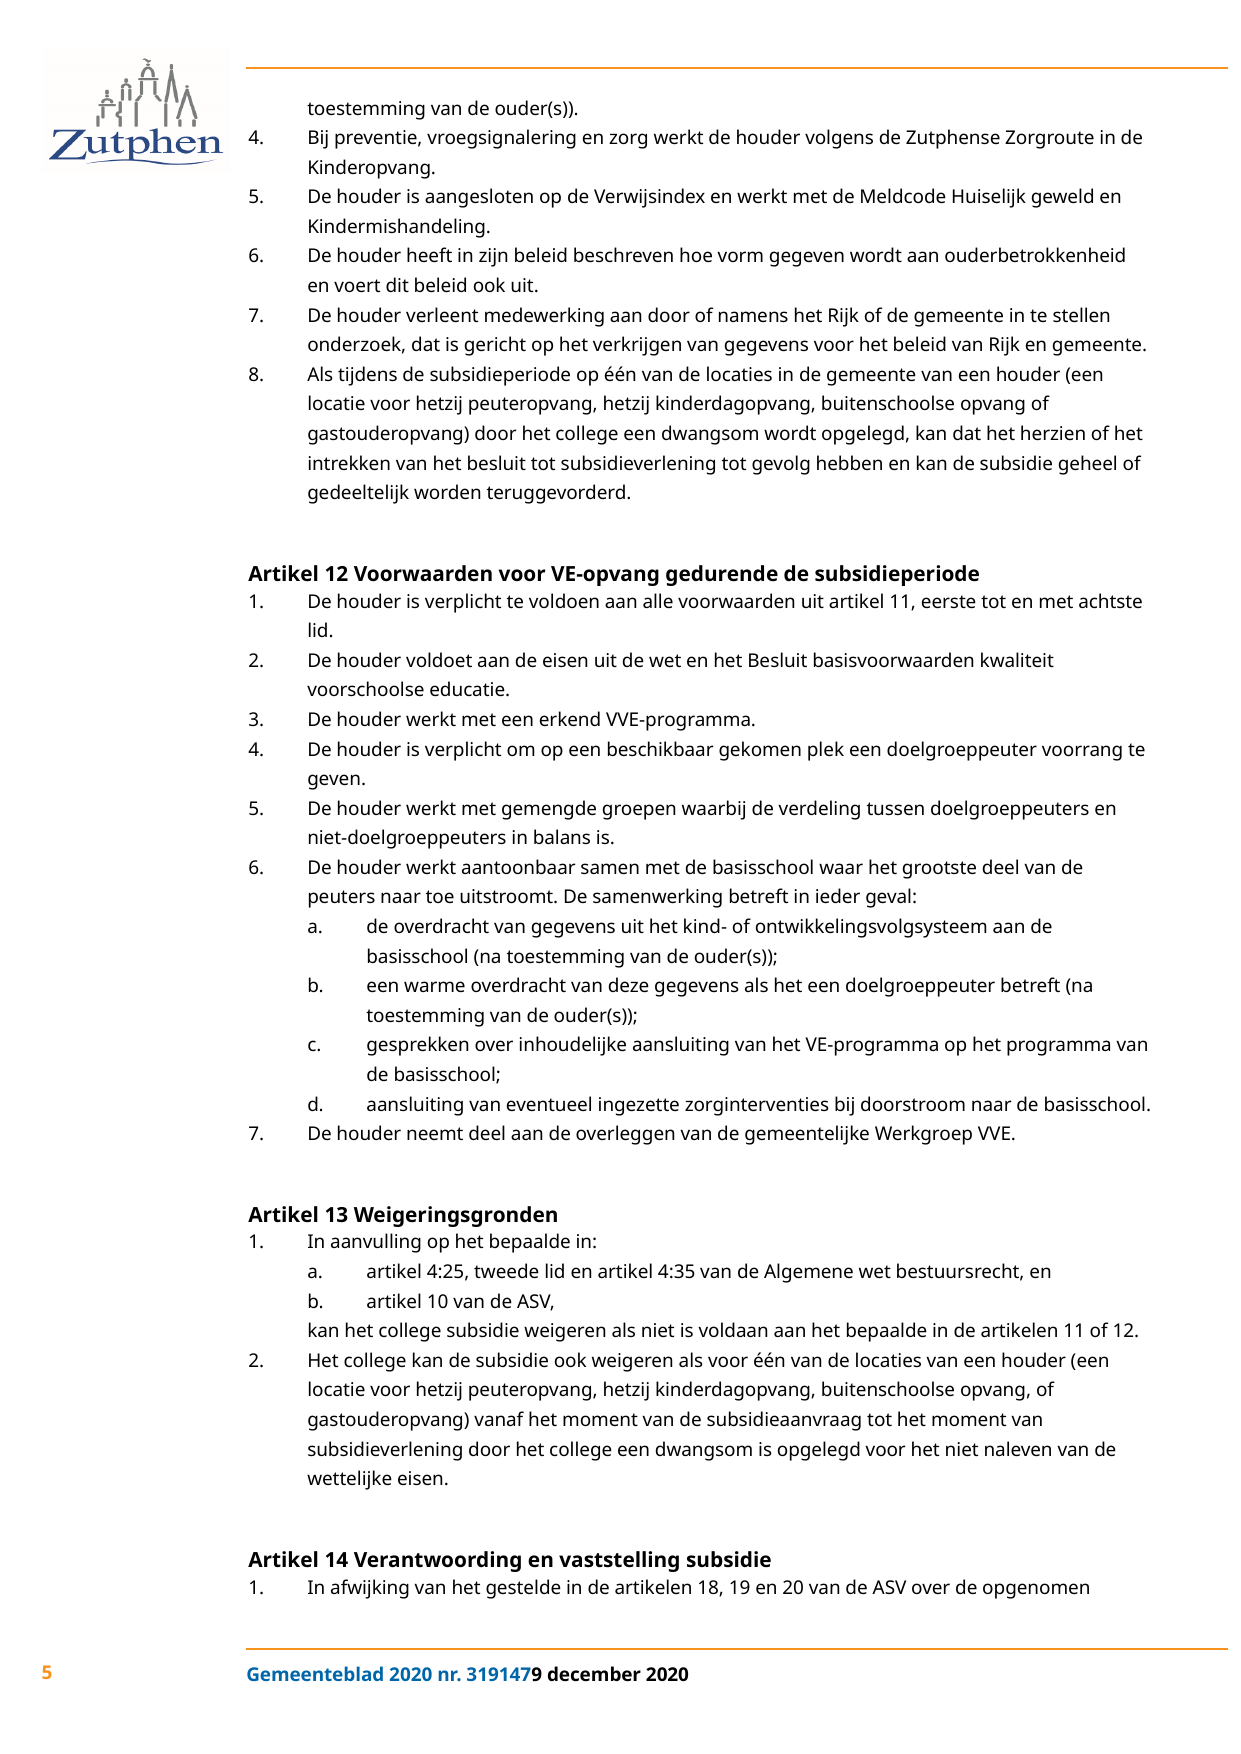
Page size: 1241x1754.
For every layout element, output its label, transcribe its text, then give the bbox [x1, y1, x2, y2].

list de overdracht van gegevens uit het kind- of ontwikkelingsvolgsysteem aan de basisschool (na toestemming van de ouder(s)); [307, 913, 1152, 968]
list De houder neemt deel aan de overleggen van de gemeentelijke Werkgroep VVE. [248, 1120, 1152, 1146]
list De houder werkt met gemengde groepen waarbij de verdeling tussen doelgroeppeuters en niet-doelgroeppeuters in balans is. [248, 795, 1152, 850]
list aansluiting van eventueel ingezette zorginterventies bij doorstroom naar de basisschool. [307, 1091, 1152, 1116]
list De houder voldoet aan de eisen uit de wet en het Besluit basisvoorwaarden kwaliteit voorschoolse educatie. [248, 647, 1152, 702]
list gesprekken over inhoudelijke aansluiting van het VE-programma op het programma van de basisschool; [307, 1032, 1152, 1087]
list In afwijking van het gestelde in de artikelen 18, 19 en 20 van de ASV over de opgenomen [248, 1574, 1152, 1599]
list een warme overdracht van deze gegevens als het een doelgroeppeuter betreft (na toestemming van de ouder(s)); [307, 972, 1152, 1028]
picture [41, 47, 231, 172]
text Artikel 14 Verantwoording en vaststelling subsidie [248, 1545, 1152, 1574]
list De houder werkt aantoonbaar samen met de basisschool waar het grootste deel van de peuters naar toe uitstroomt. De samenwerking betreft in ieder geval: [248, 854, 1152, 909]
list toestemming van de ouder(s)). [248, 95, 1152, 121]
list artikel 10 van de ASV, [307, 1288, 1152, 1314]
text Artikel 13 Weigeringsgronden [248, 1200, 1152, 1229]
list Het college kan de subsidie ook weigeren als voor één van de locaties van een houder (een locatie voor hetzij peuteropvang, hetzij kinderdagopvang, buitenschoolse opvang, of gastouderopvang) vanaf het moment van de subsidieaanvraag tot het moment van subsidieverlening door het college een dwangsom is opgelegd voor het niet naleven van de wettelijke eisen. [248, 1347, 1152, 1491]
list kan het college subsidie weigeren als niet is voldaan aan het bepaalde in de artikelen 11 of 12. [248, 1317, 1152, 1343]
list De houder is verplicht te voldoen aan alle voorwaarden uit artikel 11, eerste tot en met achtste lid. [248, 588, 1152, 643]
list In aanvulling op het bepaalde in: [248, 1229, 1152, 1254]
text Artikel 12 Voorwaarden voor VE-opvang gedurende de subsidieperiode [248, 559, 1152, 588]
list De houder is verplicht om op een beschikbaar gekomen plek een doelgroeppeuter voorrang te geven. [248, 736, 1152, 791]
list De houder heeft in zijn beleid beschreven hoe vorm gegeven wordt aan ouderbetrokkenheid en voert dit beleid ook uit. [248, 243, 1152, 298]
list De houder is aangesloten op de Verwijsindex en werkt met de Meldcode Huiselijk geweld en Kindermishandeling. [248, 183, 1152, 239]
list Als tijdens de subsidieperiode op één van de locaties in de gemeente van een houder (een locatie voor hetzij peuteropvang, hetzij kinderdagopvang, buitenschoolse opvang of gastouderopvang) door het college een dwangsom wordt opgelegd, kan dat het herzien of het intrekken van het besluit tot subsidieverlening tot gevolg hebben en kan de subsidie geheel of gedeeltelijk worden teruggevorderd. [248, 361, 1152, 505]
list artikel 4:25, tweede lid en artikel 4:35 van de Algemene wet bestuursrecht, en [307, 1258, 1152, 1284]
list Bij preventie, vroegsignalering en zorg werkt de houder volgens de Zutphense Zorgroute in de Kinderopvang. [248, 124, 1152, 180]
list De houder werkt met een erkend VVE-programma. [248, 706, 1152, 732]
list De houder verleent medewerking aan door of namens het Rijk of de gemeente in te stellen onderzoek, dat is gericht op het verkrijgen van gegevens voor het beleid van Rijk en gemeente. [248, 302, 1152, 357]
